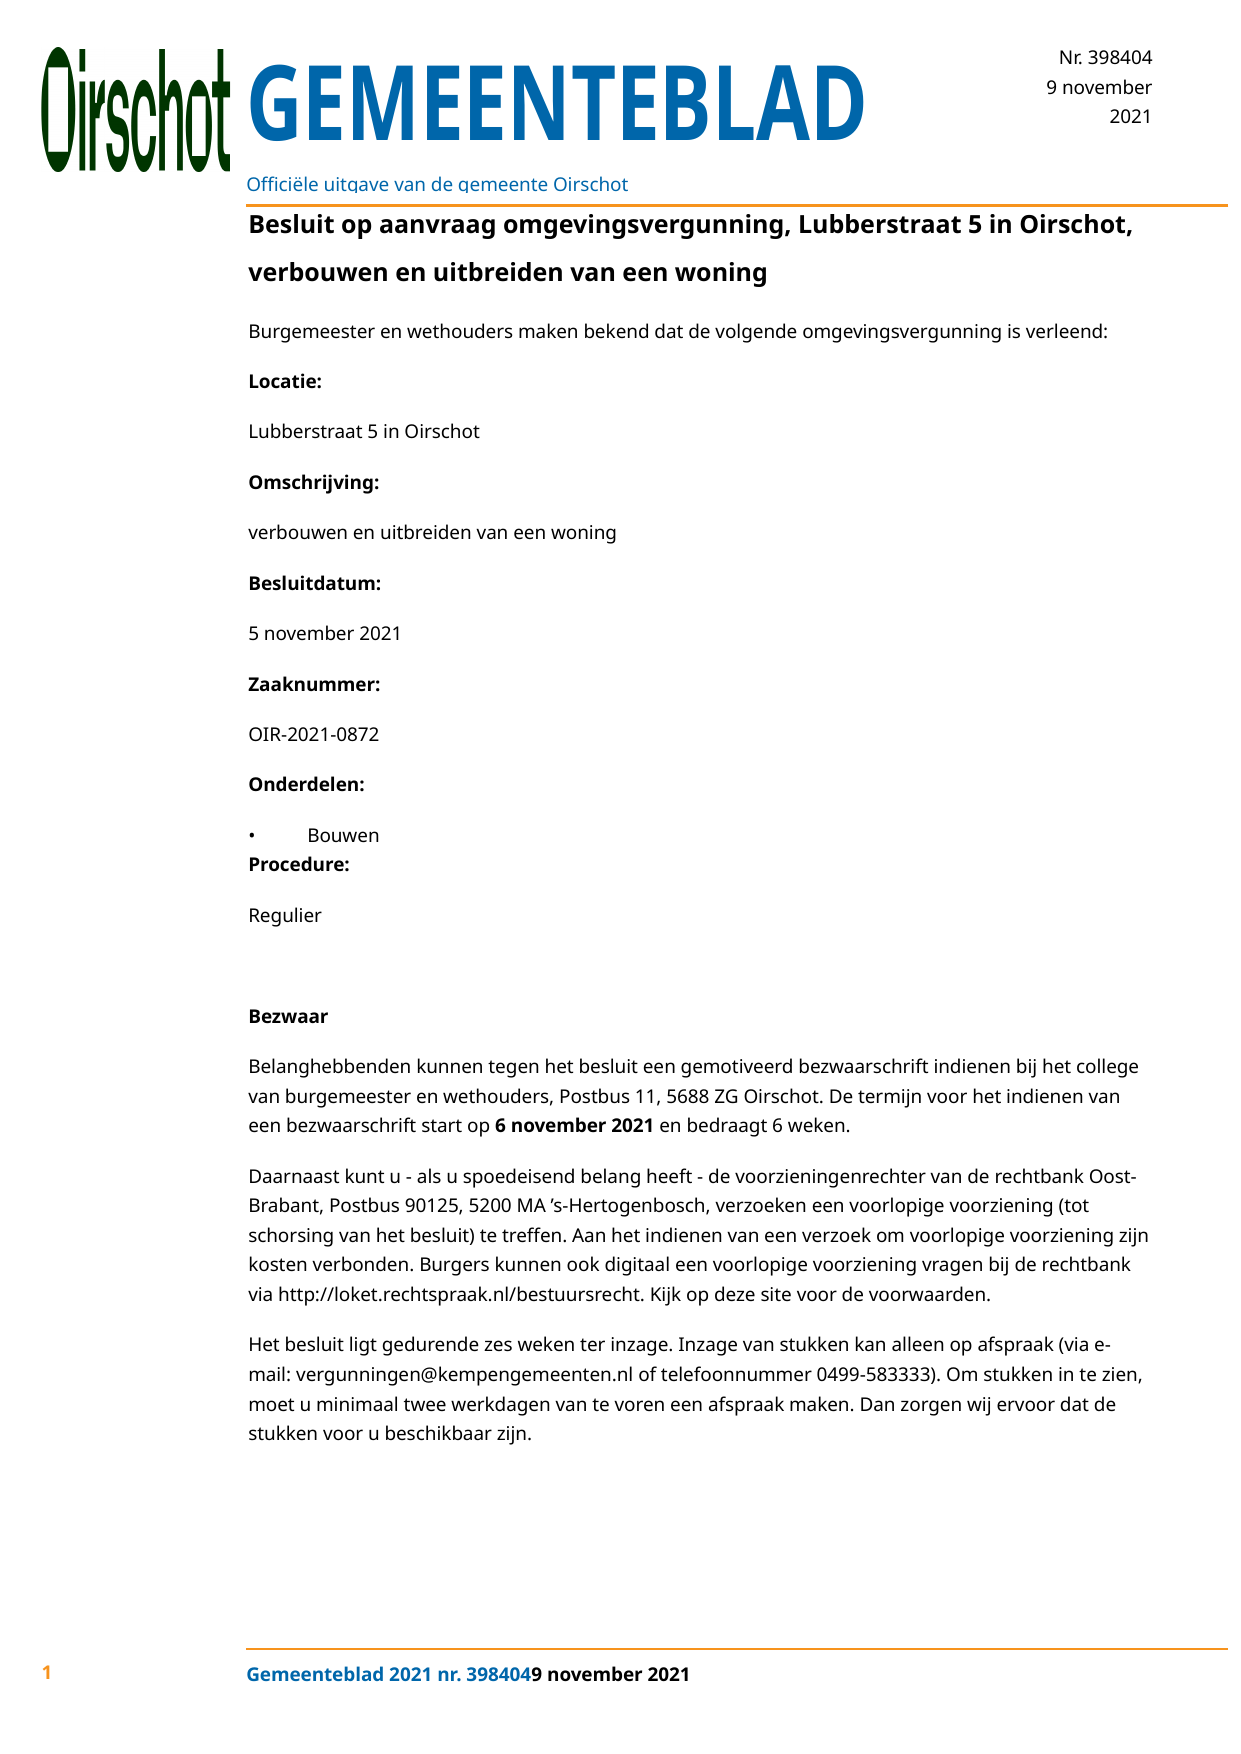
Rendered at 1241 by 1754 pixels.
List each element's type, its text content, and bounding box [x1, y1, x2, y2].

text verbouwen en uitbreiden van een woning [248, 519, 1152, 545]
text Burgemeester en wethouders maken bekend dat de volgende omgevingsvergunning is verleend: [248, 318, 1152, 344]
text Zaaknummer: [248, 671, 1152, 697]
text Procedure: [248, 852, 1152, 877]
picture [41, 47, 231, 172]
text Besluitdatum: [248, 570, 1152, 596]
text Onderdelen: [248, 772, 1152, 797]
text 5 november 2021 [248, 620, 1152, 646]
text Belanghebbenden kunnen tegen het besluit een gemotiveerd bezwaarschrift indienen bij het college van burgemeester en wethouders, Postbus 11, 5688 ZG Oirschot. De termijn voor het indienen van een bezwaarschrift start op 6 november 2021 en bedraagt 6 weken. [248, 1053, 1152, 1138]
list Bouwen [248, 822, 1152, 848]
text Bezwaar [248, 1003, 1152, 1029]
text Het besluit ligt gedurende zes weken ter inzage. Inzage van stukken kan alleen op afspraak (via e-mail: vergunningen@kempengemeenten.nl of telefoonnummer 0499-583333). Om stukken in te zien, moet u minimaal twee werkdagen van te voren een afspraak maken. Dan zorgen wij ervoor dat de stukken voor u beschikbaar zijn. [248, 1332, 1152, 1446]
text Daarnaast kunt u - als u spoedeisend belang heeft - de voorzieningenrechter van de rechtbank Oost-Brabant, Postbus 90125, 5200 MA ’s-Hertogenbosch, verzoeken een voorlopige voorziening (tot schorsing van het besluit) te treffen. Aan het indienen van een verzoek om voorlopige voorziening zijn kosten verbonden. Burgers kunnen ook digitaal een voorlopige voorziening vragen bij de rechtbank via http://loket.rechtspraak.nl/bestuursrecht. Kijk op deze site voor de voorwaarden. [248, 1163, 1152, 1307]
text OIR-2021-0872 [248, 721, 1152, 747]
text Besluit op aanvraag omgevingsvergunning, Lubberstraat 5 in Oirschot, verbouwen en uitbreiden van een woning [248, 207, 1152, 288]
text Lubberstraat 5 in Oirschot [248, 419, 1152, 444]
text Omschrijving: [248, 469, 1152, 495]
text Locatie: [248, 368, 1152, 394]
text Regulier [248, 902, 1152, 928]
